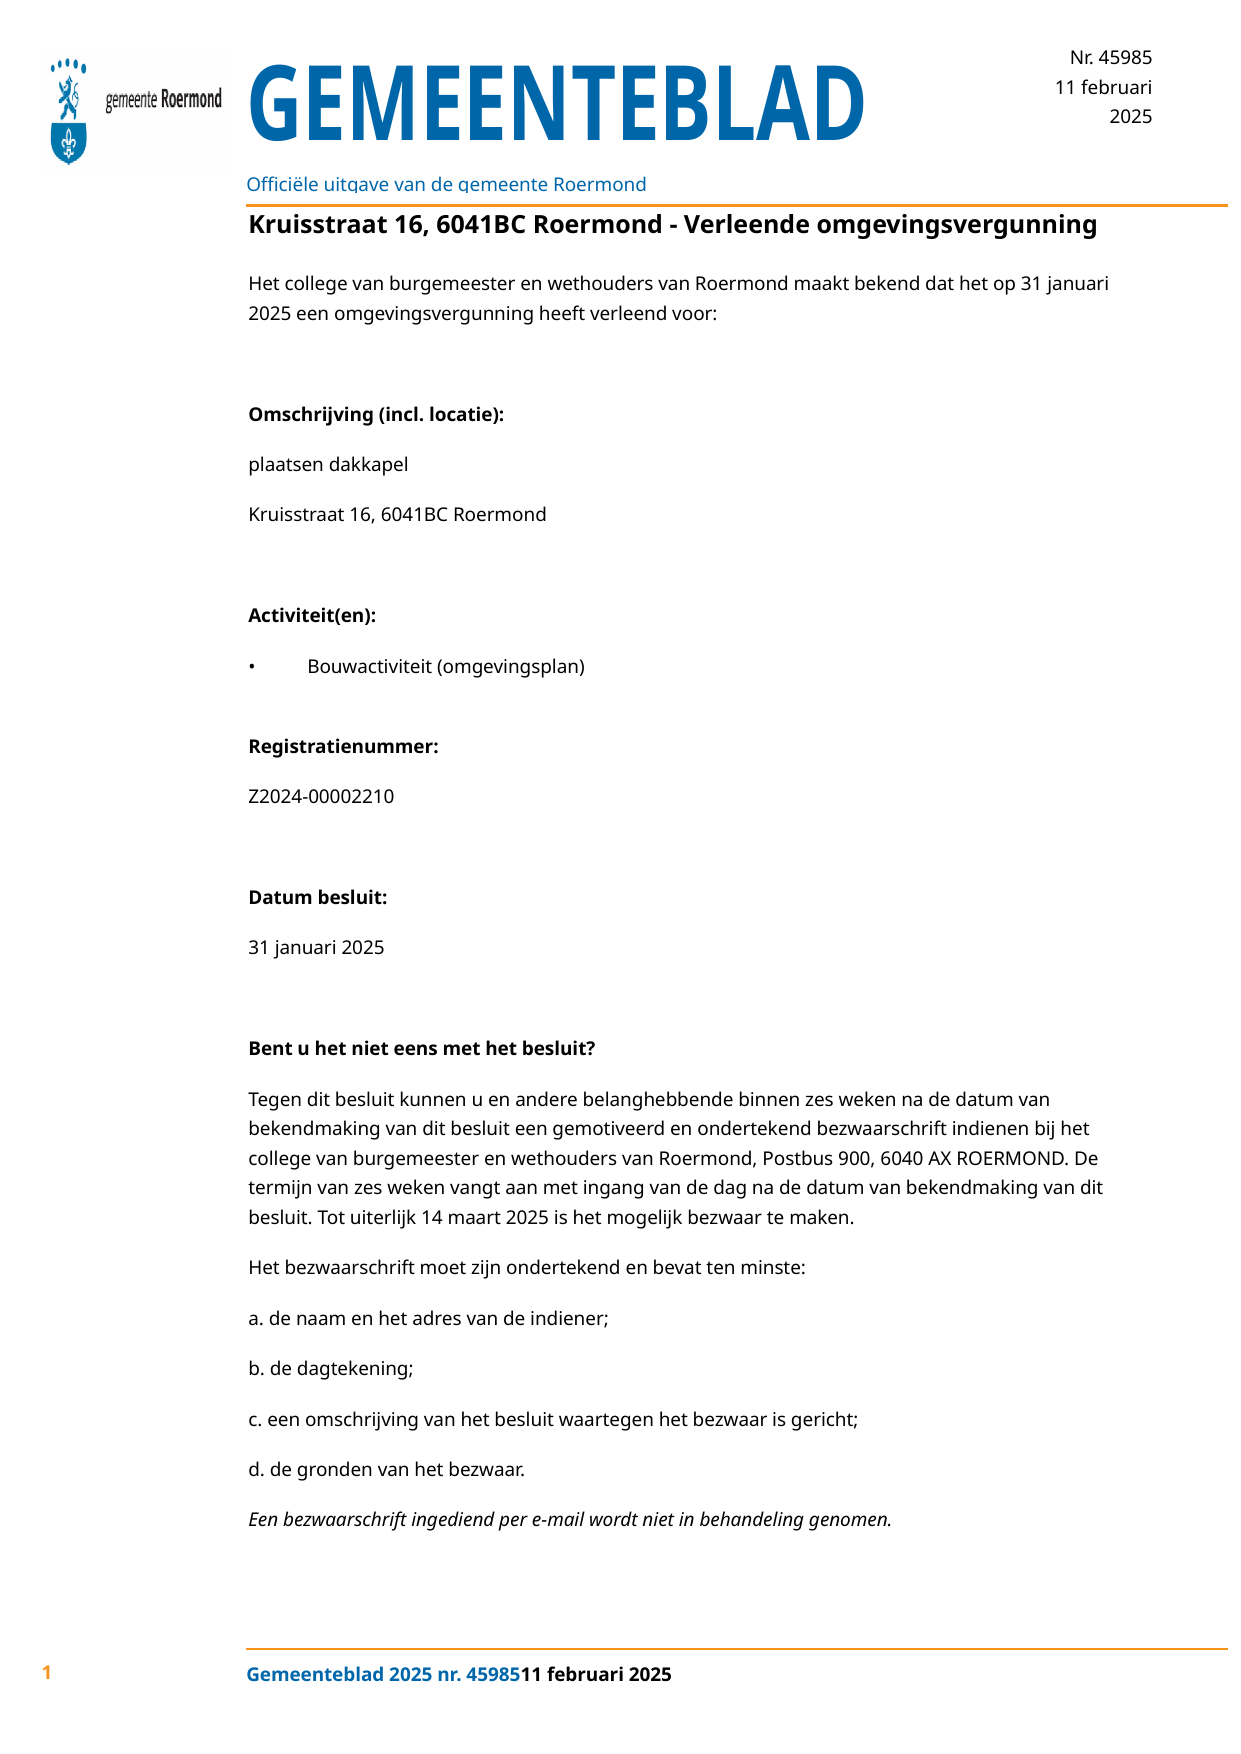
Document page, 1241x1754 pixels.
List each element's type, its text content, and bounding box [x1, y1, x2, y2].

picture [41, 47, 231, 172]
text b. de dagtekening; [248, 1355, 1152, 1381]
list Bouwactiviteit (omgevingsplan) [248, 653, 1152, 678]
text c. een omschrijving van het besluit waartegen het bezwaar is gericht; [248, 1406, 1152, 1431]
text d. de gronden van het bezwaar. [248, 1456, 1152, 1482]
text Registratienummer: [248, 733, 1152, 758]
text Het bezwaarschrift moet zijn ondertekend en bevat ten minste: [248, 1254, 1152, 1280]
text Z2024-00002210 [248, 783, 1152, 809]
text Kruisstraat 16, 6041BC Roermond [248, 502, 1152, 527]
text Een bezwaarschrift ingediend per e-mail wordt niet in behandeling genomen. [248, 1507, 1152, 1532]
text 31 januari 2025 [248, 934, 1152, 960]
text Kruisstraat 16, 6041BC Roermond - Verleende omgevingsvergunning [248, 207, 1152, 241]
text Activiteit(en): [248, 602, 1152, 628]
text Datum besluit: [248, 884, 1152, 910]
text Bent u het niet eens met het besluit? [248, 1035, 1152, 1061]
text plaatsen dakkapel [248, 451, 1152, 477]
text Het college van burgemeester en wethouders van Roermond maakt bekend dat het op 31 januari 2025 een omgevingsvergunning heeft verleend voor: [248, 270, 1152, 326]
text Tegen dit besluit kunnen u en andere belanghebbende binnen zes weken na de datum van bekendmaking van dit besluit een gemotiveerd en ondertekend bezwaarschrift indienen bij het college van burgemeester en wethouders van Roermond, Postbus 900, 6040 AX ROERMOND. De termijn van zes weken vangt aan met ingang van de dag na de datum van bekendmaking van dit besluit. Tot uiterlijk 14 maart 2025 is het mogelijk bezwaar te maken. [248, 1086, 1152, 1230]
text Omschrijving (incl. locatie): [248, 401, 1152, 426]
text a. de naam en het adres van de indiener; [248, 1305, 1152, 1331]
